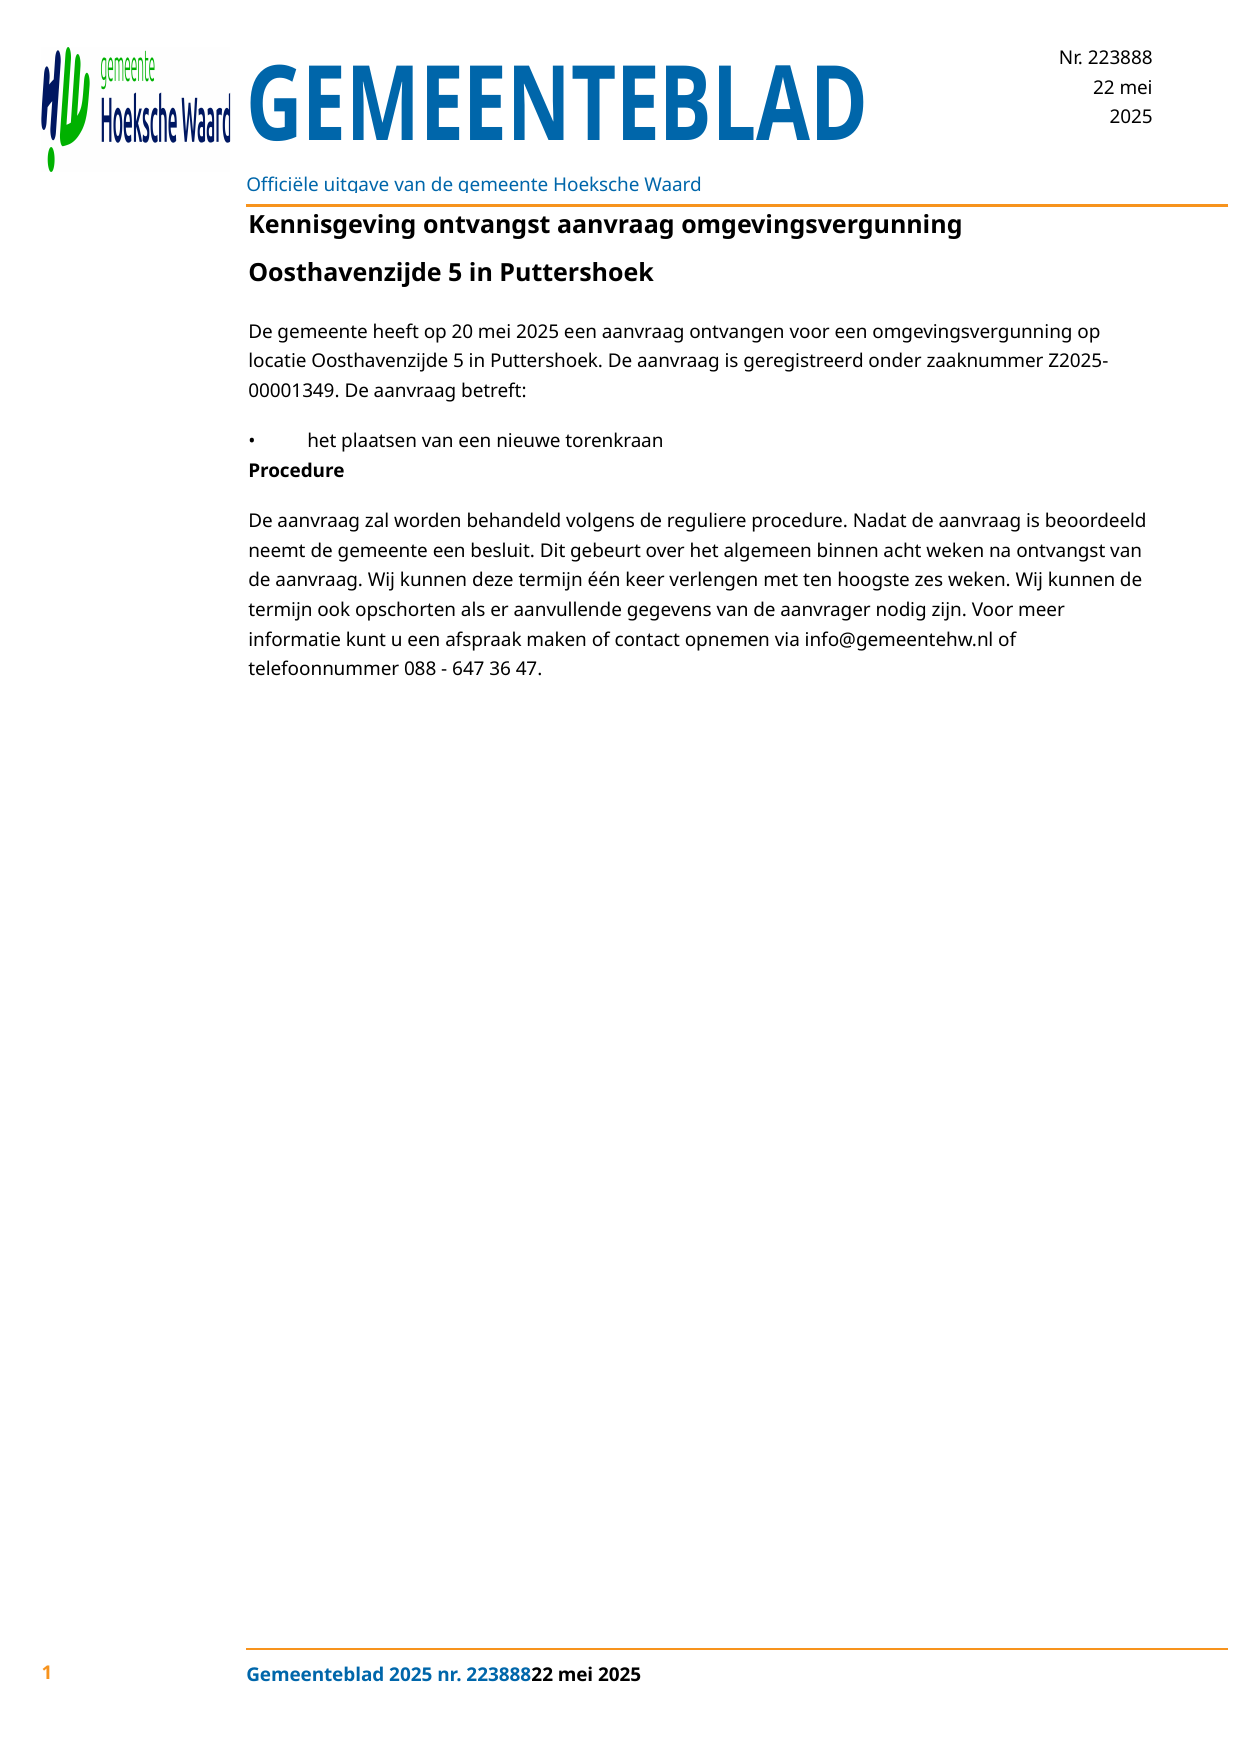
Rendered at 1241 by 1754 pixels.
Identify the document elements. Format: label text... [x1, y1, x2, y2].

list het plaatsen van een nieuwe torenkraan [248, 427, 1152, 453]
text Kennisgeving ontvangst aanvraag omgevingsvergunning Oosthavenzijde 5 in Puttershoek [248, 207, 1152, 288]
text De gemeente heeft op 20 mei 2025 een aanvraag ontvangen voor een omgevingsvergunning op locatie Oosthavenzijde 5 in Puttershoek. De aanvraag is geregistreerd onder zaaknummer Z2025-00001349. De aanvraag betreft: [248, 318, 1152, 403]
text Procedure [248, 457, 1152, 483]
picture [41, 47, 231, 172]
text De aanvraag zal worden behandeld volgens de reguliere procedure. Nadat de aanvraag is beoordeeld neemt de gemeente een besluit. Dit gebeurt over het algemeen binnen acht weken na ontvangst van de aanvraag. Wij kunnen deze termijn één keer verlengen met ten hoogste zes weken. Wij kunnen de termijn ook opschorten als er aanvullende gegevens van de aanvrager nodig zijn. Voor meer informatie kunt u een afspraak maken of contact opnemen via info@gemeentehw.nl of telefoonnummer 088 - 647 36 47. [248, 507, 1152, 681]
